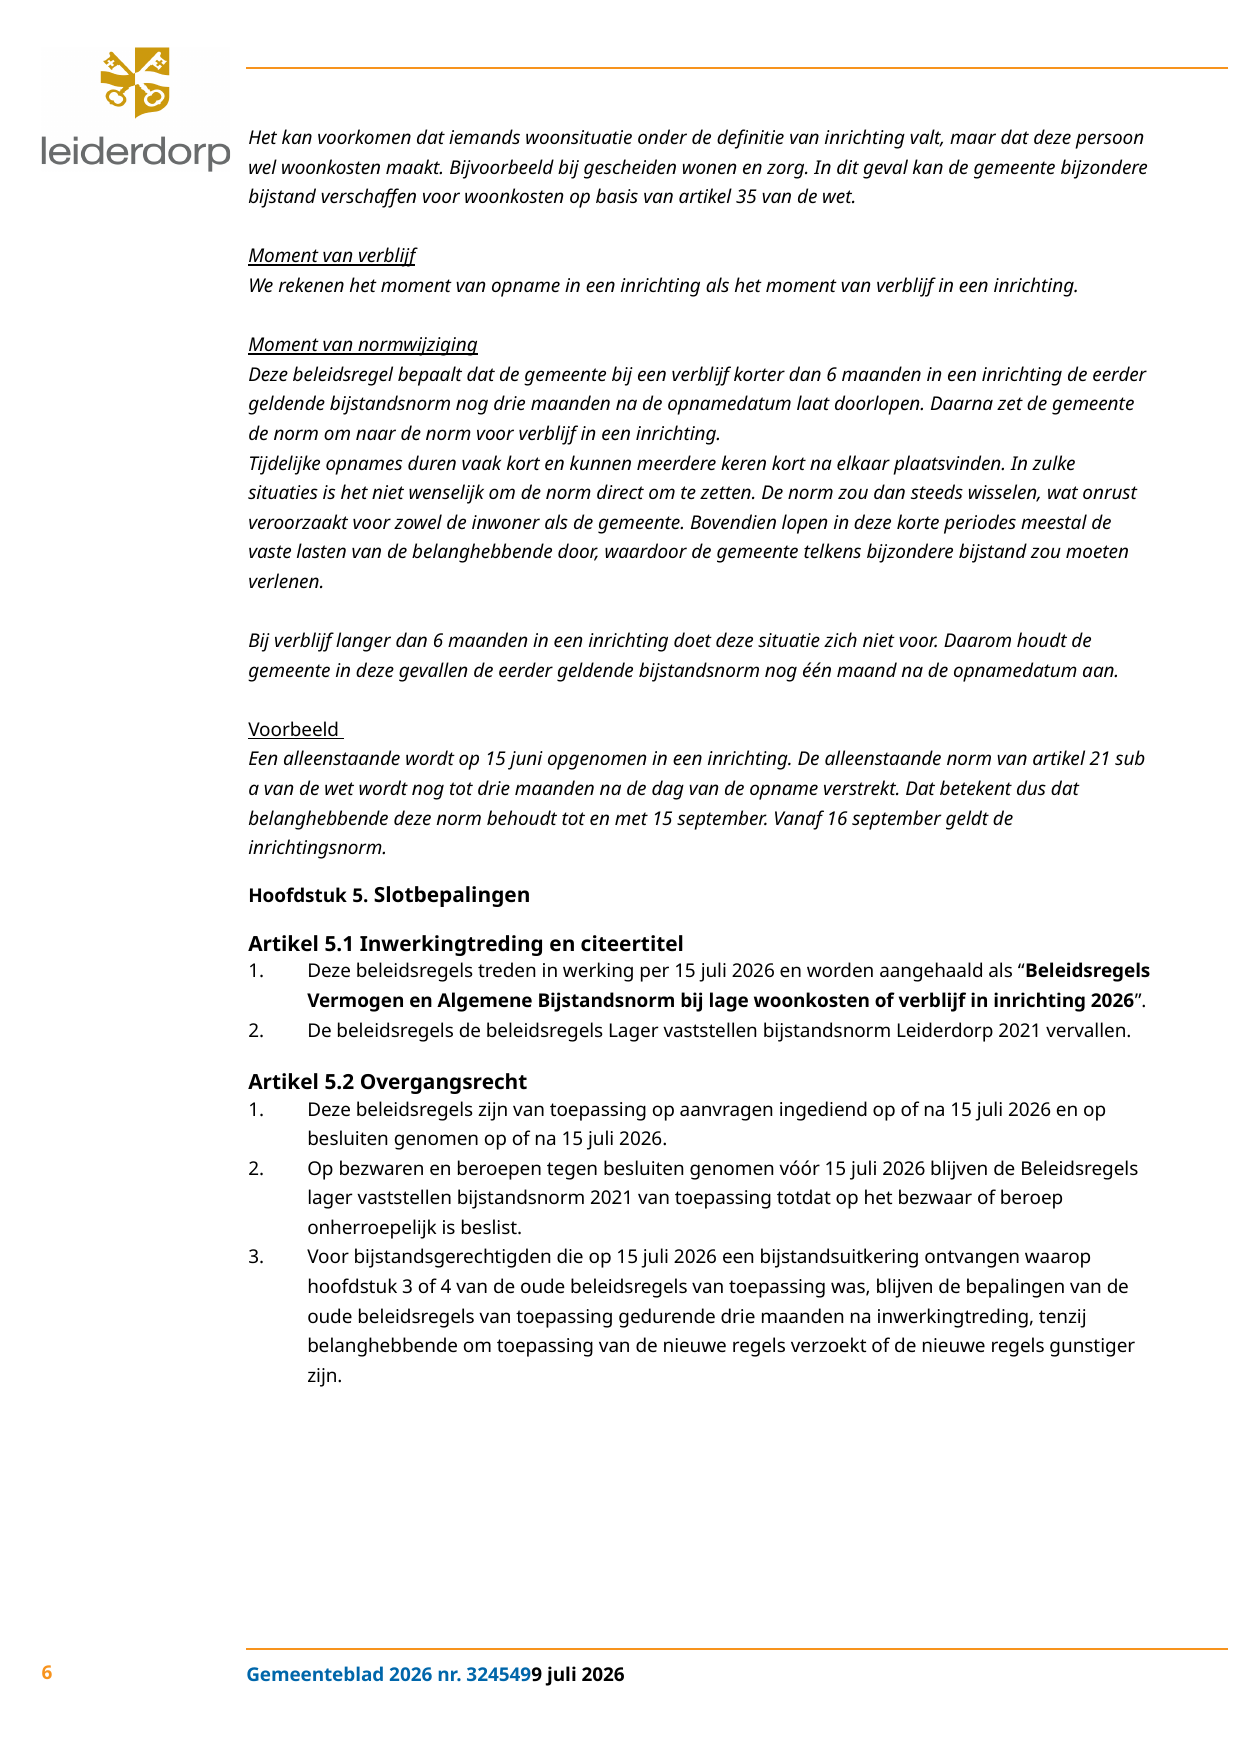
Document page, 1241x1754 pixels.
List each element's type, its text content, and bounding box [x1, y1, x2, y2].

text Deze beleidsregel bepaalt dat de gemeente bij een verblijf korter dan 6 maanden in een inrichting de eerder geldende bijstandsnorm nog drie maanden na de opnamedatum laat doorlopen. Daarna zet de gemeente de norm om naar de norm voor verblijf in een inrichting. [248, 361, 1152, 446]
list Op bezwaren en beroepen tegen besluiten genomen vóór 15 juli 2026 blijven de Beleidsregels lager vaststellen bijstandsnorm 2021 van toepassing totdat op het bezwaar of beroep onherroepelijk is beslist. [248, 1155, 1152, 1240]
text Artikel 5.1 Inwerkingtreding en citeertitel [248, 929, 1152, 958]
text Tijdelijke opnames duren vaak kort en kunnen meerdere keren kort na elkaar plaatsvinden. In zulke situaties is het niet wenselijk om de norm direct om te zetten. De norm zou dan steeds wisselen, wat onrust veroorzaakt voor zowel de inwoner als de gemeente. Bovendien lopen in deze korte periodes meestal de vaste lasten van de belanghebbende door, waardoor de gemeente telkens bijzondere bijstand zou moeten verlenen. [248, 450, 1152, 594]
text Moment van verblijf [248, 243, 1152, 268]
picture [41, 47, 231, 172]
text Voorbeeld [248, 716, 1152, 742]
list Deze beleidsregels zijn van toepassing op aanvragen ingediend op of na 15 juli 2026 en op besluiten genomen op of na 15 juli 2026. [248, 1096, 1152, 1151]
text Het kan voorkomen dat iemands woonsituatie onder de definitie van inrichting valt, maar dat deze persoon wel woonkosten maakt. Bijvoorbeeld bij gescheiden wonen en zorg. In dit geval kan de gemeente bijzondere bijstand verschaffen voor woonkosten op basis van artikel 35 van de wet. [248, 124, 1152, 209]
text Hoofdstuk 5. Slotbepalingen [248, 880, 1152, 908]
list Deze beleidsregels treden in werking per 15 juli 2026 en worden aangehaald als “Beleidsregels Vermogen en Algemene Bijstandsnorm bij lage woonkosten of verblijf in inrichting 2026”. [248, 958, 1152, 1013]
text Moment van normwijziging [248, 331, 1152, 357]
text We rekenen het moment van opname in een inrichting als het moment van verblijf in een inrichting. [248, 272, 1152, 298]
text Een alleenstaande wordt op 15 juni opgenomen in een inrichting. De alleenstaande norm van artikel 21 sub a van de wet wordt nog tot drie maanden na de dag van de opname verstrekt. Dat betekent dus dat belanghebbende deze norm behoudt tot en met 15 september. Vanaf 16 september geldt de inrichtingsnorm. [248, 746, 1152, 860]
list De beleidsregels de beleidsregels Lager vaststellen bijstandsnorm Leiderdorp 2021 vervallen. [248, 1017, 1152, 1043]
list Voor bijstandsgerechtigden die op 15 juli 2026 een bijstandsuitkering ontvangen waarop hoofdstuk 3 of 4 van de oude beleidsregels van toepassing was, blijven de bepalingen van de oude beleidsregels van toepassing gedurende drie maanden na inwerkingtreding, tenzij belanghebbende om toepassing van de nieuwe regels verzoekt of de nieuwe regels gunstiger zijn. [248, 1244, 1152, 1388]
text Artikel 5.2 Overgangsrecht [248, 1067, 1152, 1096]
text Bij verblijf langer dan 6 maanden in een inrichting doet deze situatie zich niet voor. Daarom houdt de gemeente in deze gevallen de eerder geldende bijstandsnorm nog één maand na de opnamedatum aan. [248, 627, 1152, 683]
